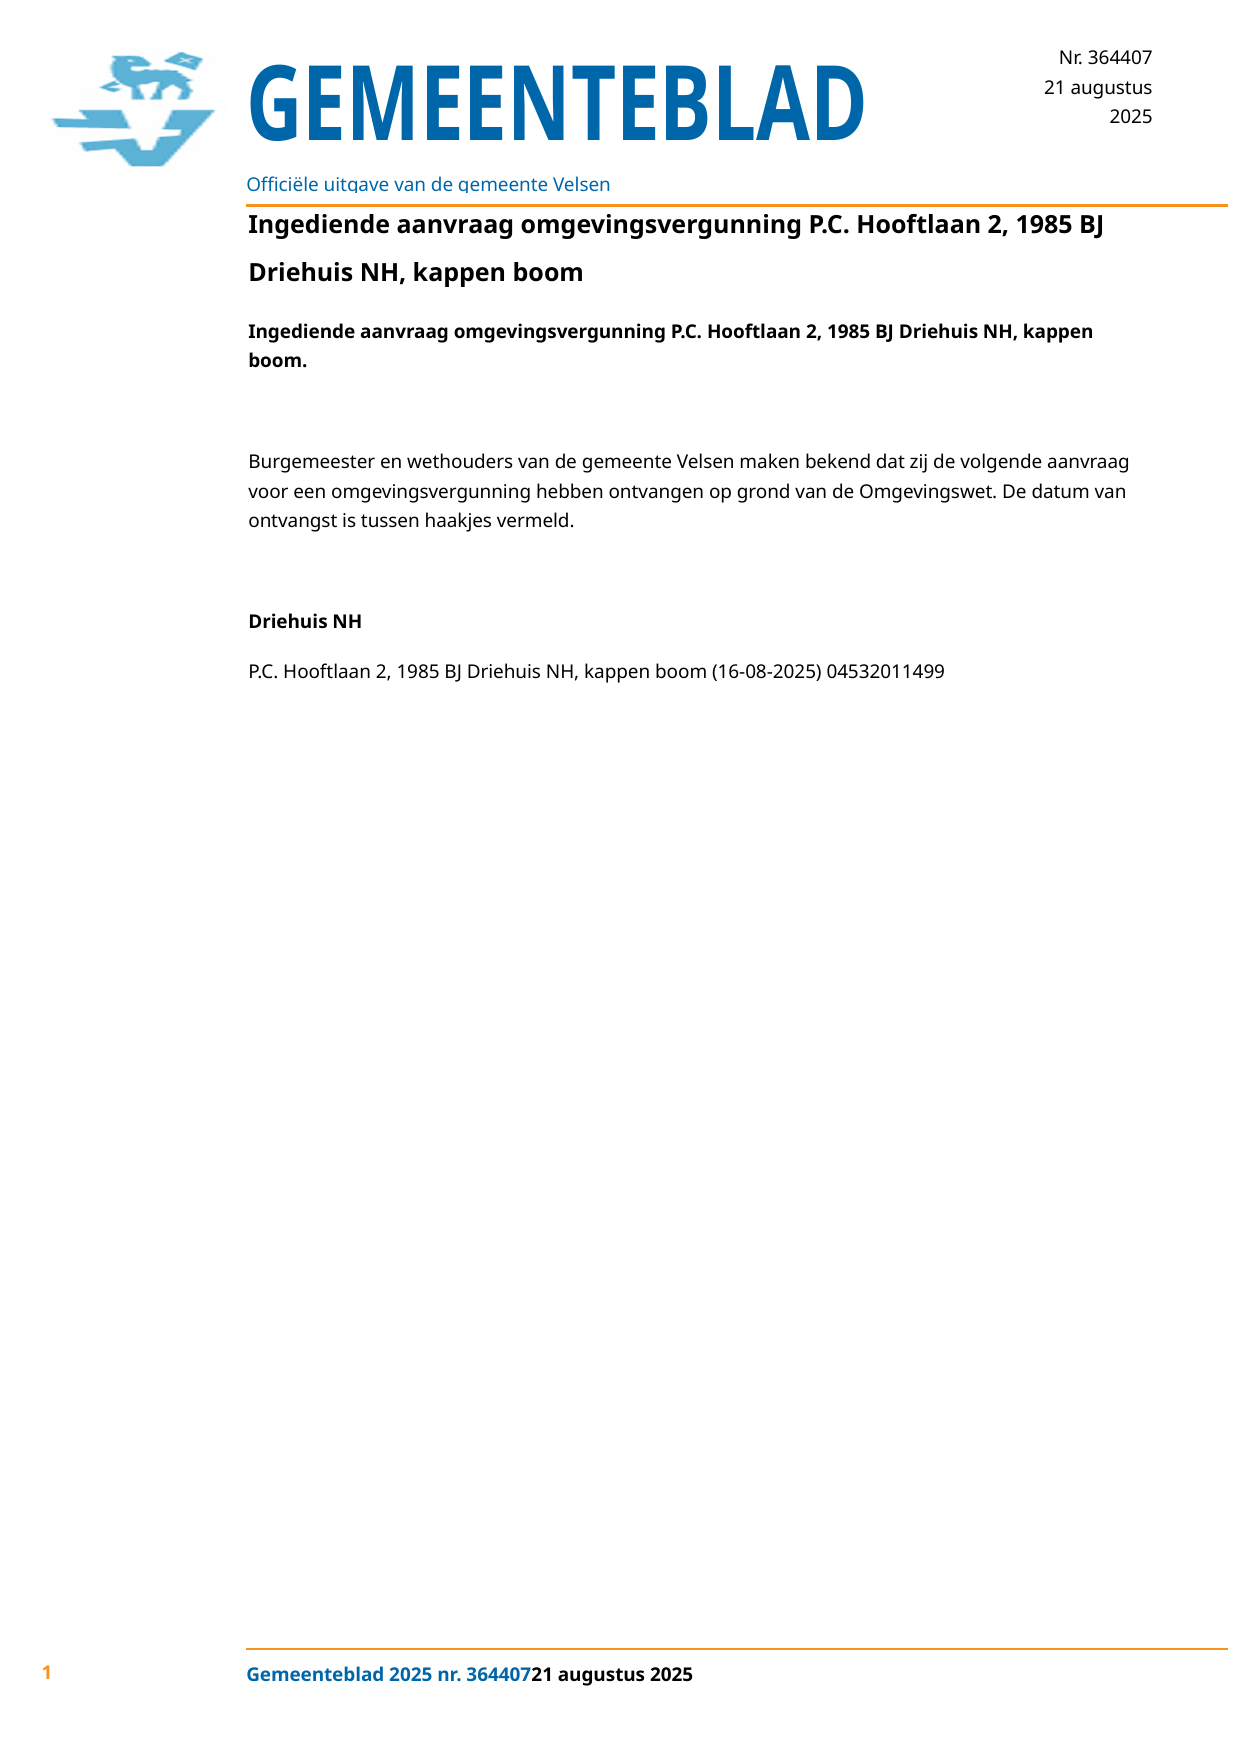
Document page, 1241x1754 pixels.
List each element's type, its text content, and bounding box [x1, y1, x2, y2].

text P.C. Hooftlaan 2, 1985 BJ Driehuis NH, kappen boom (16-08-2025) 04532011499 [248, 659, 1152, 684]
text Ingediende aanvraag omgevingsvergunning P.C. Hooftlaan 2, 1985 BJ Driehuis NH, kappen boom. [248, 318, 1152, 373]
text Ingediende aanvraag omgevingsvergunning P.C. Hooftlaan 2, 1985 BJ Driehuis NH, kappen boom [248, 207, 1152, 288]
text Driehuis NH [248, 608, 1152, 634]
picture [41, 47, 231, 172]
text Burgemeester en wethouders van de gemeente Velsen maken bekend dat zij de volgende aanvraag voor een omgevingsvergunning hebben ontvangen op grond van de Omgevingswet. De datum van ontvangst is tussen haakjes vermeld. [248, 448, 1152, 533]
